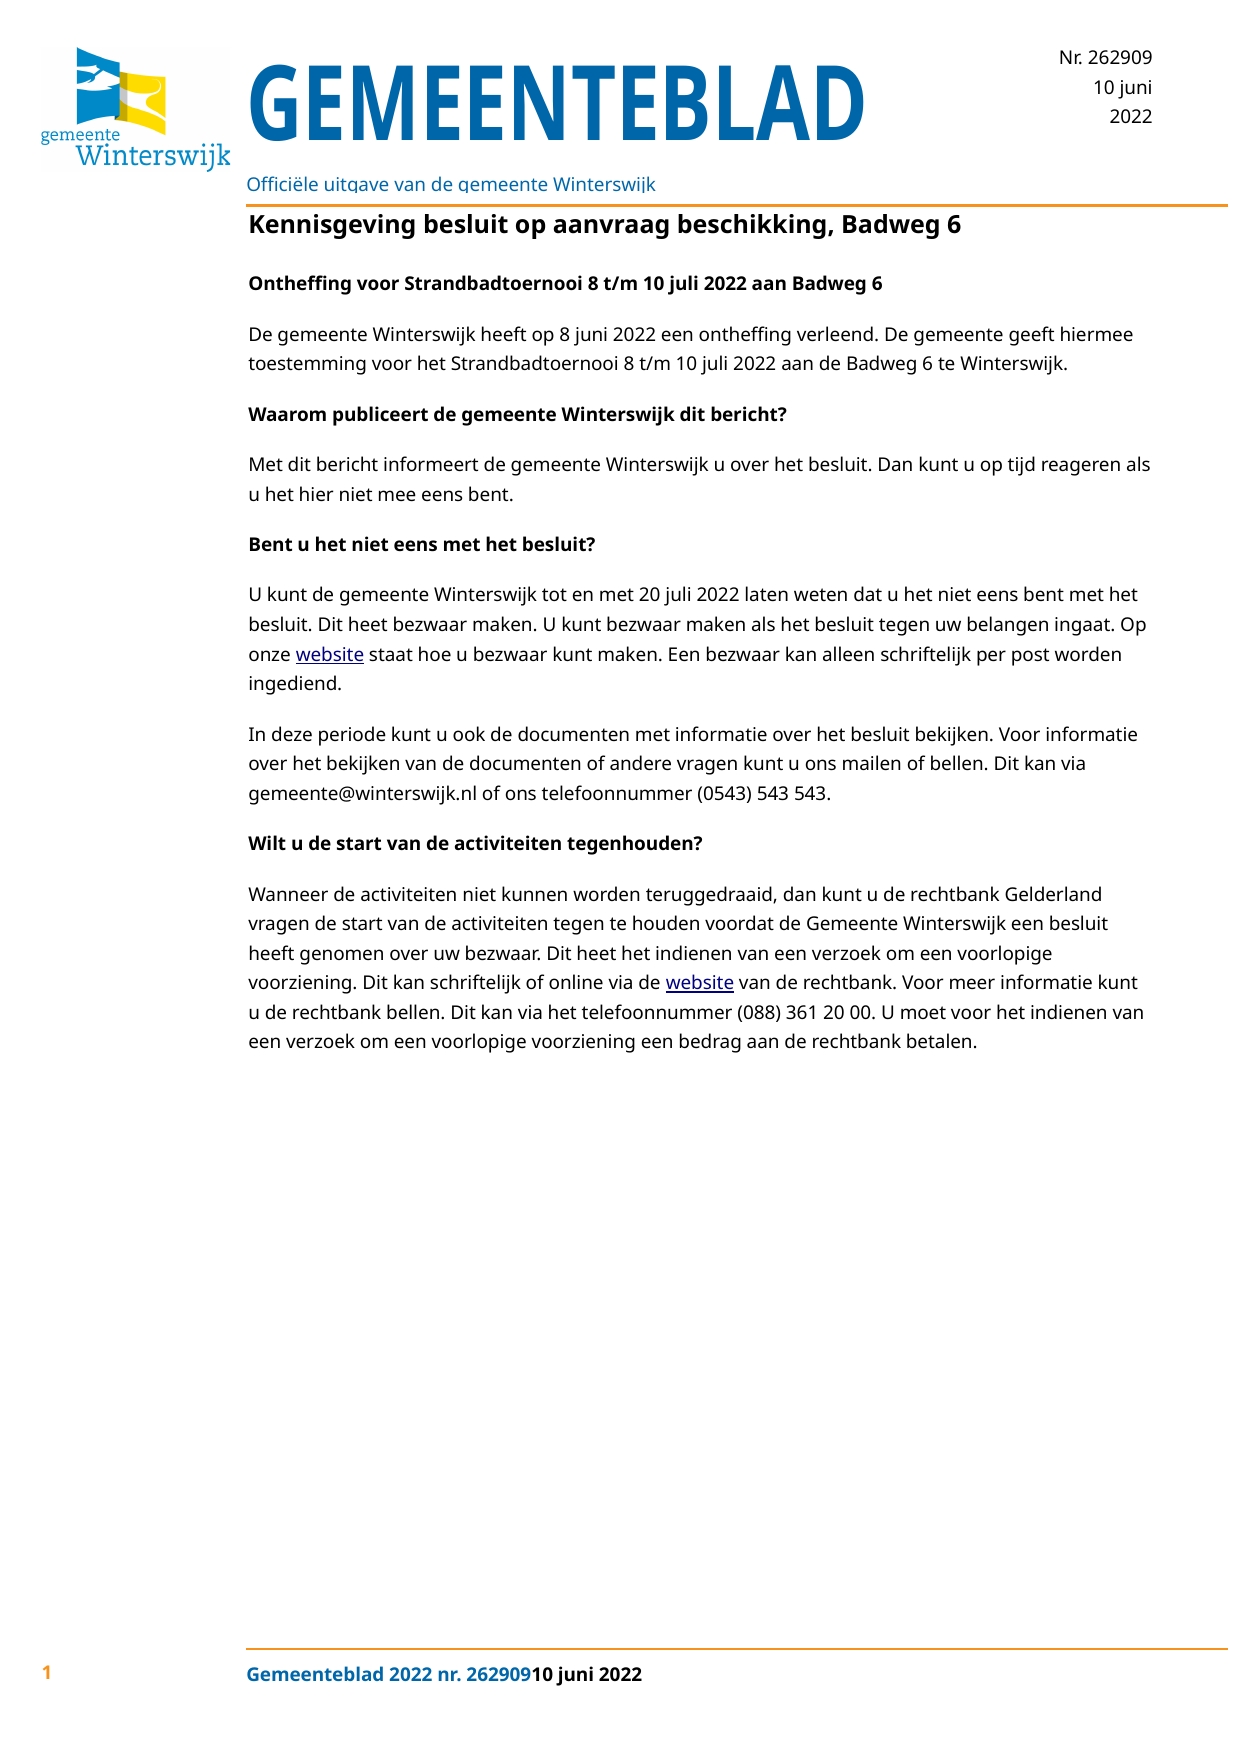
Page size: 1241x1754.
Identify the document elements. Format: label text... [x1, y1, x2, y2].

picture [41, 47, 231, 172]
text Wilt u de start van de activiteiten tegenhouden? [248, 830, 1152, 856]
picture [225, 153, 231, 162]
text Wanneer de activiteiten niet kunnen worden teruggedraaid, dan kunt u de rechtbank Gelderland vragen de start van de activiteiten tegen te houden voordat de Gemeente Winterswijk een besluit heeft genomen over uw bezwaar. Dit heet het indienen van een verzoek om een voorlopige voorziening. Dit kan schriftelijk of online via de website van de rechtbank. Voor meer informatie kunt u de rechtbank bellen. Dit kan via het telefoonnummer (088) 361 20 00. U moet voor het indienen van een verzoek om een voorlopige voorziening een bedrag aan de rechtbank betalen. [248, 881, 1152, 1054]
text Ontheffing voor Strandbadtoernooi 8 t/m 10 juli 2022 aan Badweg 6 [248, 270, 1152, 296]
text Waarom publiceert de gemeente Winterswijk dit bericht? [248, 401, 1152, 426]
text De gemeente Winterswijk heeft op 8 juni 2022 een ontheffing verleend. De gemeente geeft hiermee toestemming voor het Strandbadtoernooi 8 t/m 10 juli 2022 aan de Badweg 6 te Winterswijk. [248, 321, 1152, 376]
text U kunt de gemeente Winterswijk tot en met 20 juli 2022 laten weten dat u het niet eens bent met het besluit. Dit heet bezwaar maken. U kunt bezwaar maken als het besluit tegen uw belangen ingaat. Op onze website staat hoe u bezwaar kunt maken. Een bezwaar kan alleen schriftelijk per post worden ingediend. [248, 582, 1152, 696]
text Bent u het niet eens met het besluit? [248, 531, 1152, 557]
text In deze periode kunt u ook de documenten met informatie over het besluit bekijken. Voor informatie over het bekijken van de documenten of andere vragen kunt u ons mailen of bellen. Dit kan via gemeente@winterswijk.nl of ons telefoonnummer (0543) 543 543. [248, 721, 1152, 806]
text Kennisgeving besluit op aanvraag beschikking, Badweg 6 [248, 207, 1152, 241]
text Met dit bericht informeert de gemeente Winterswijk u over het besluit. Dan kunt u op tijd reageren als u het hier niet mee eens bent. [248, 451, 1152, 506]
